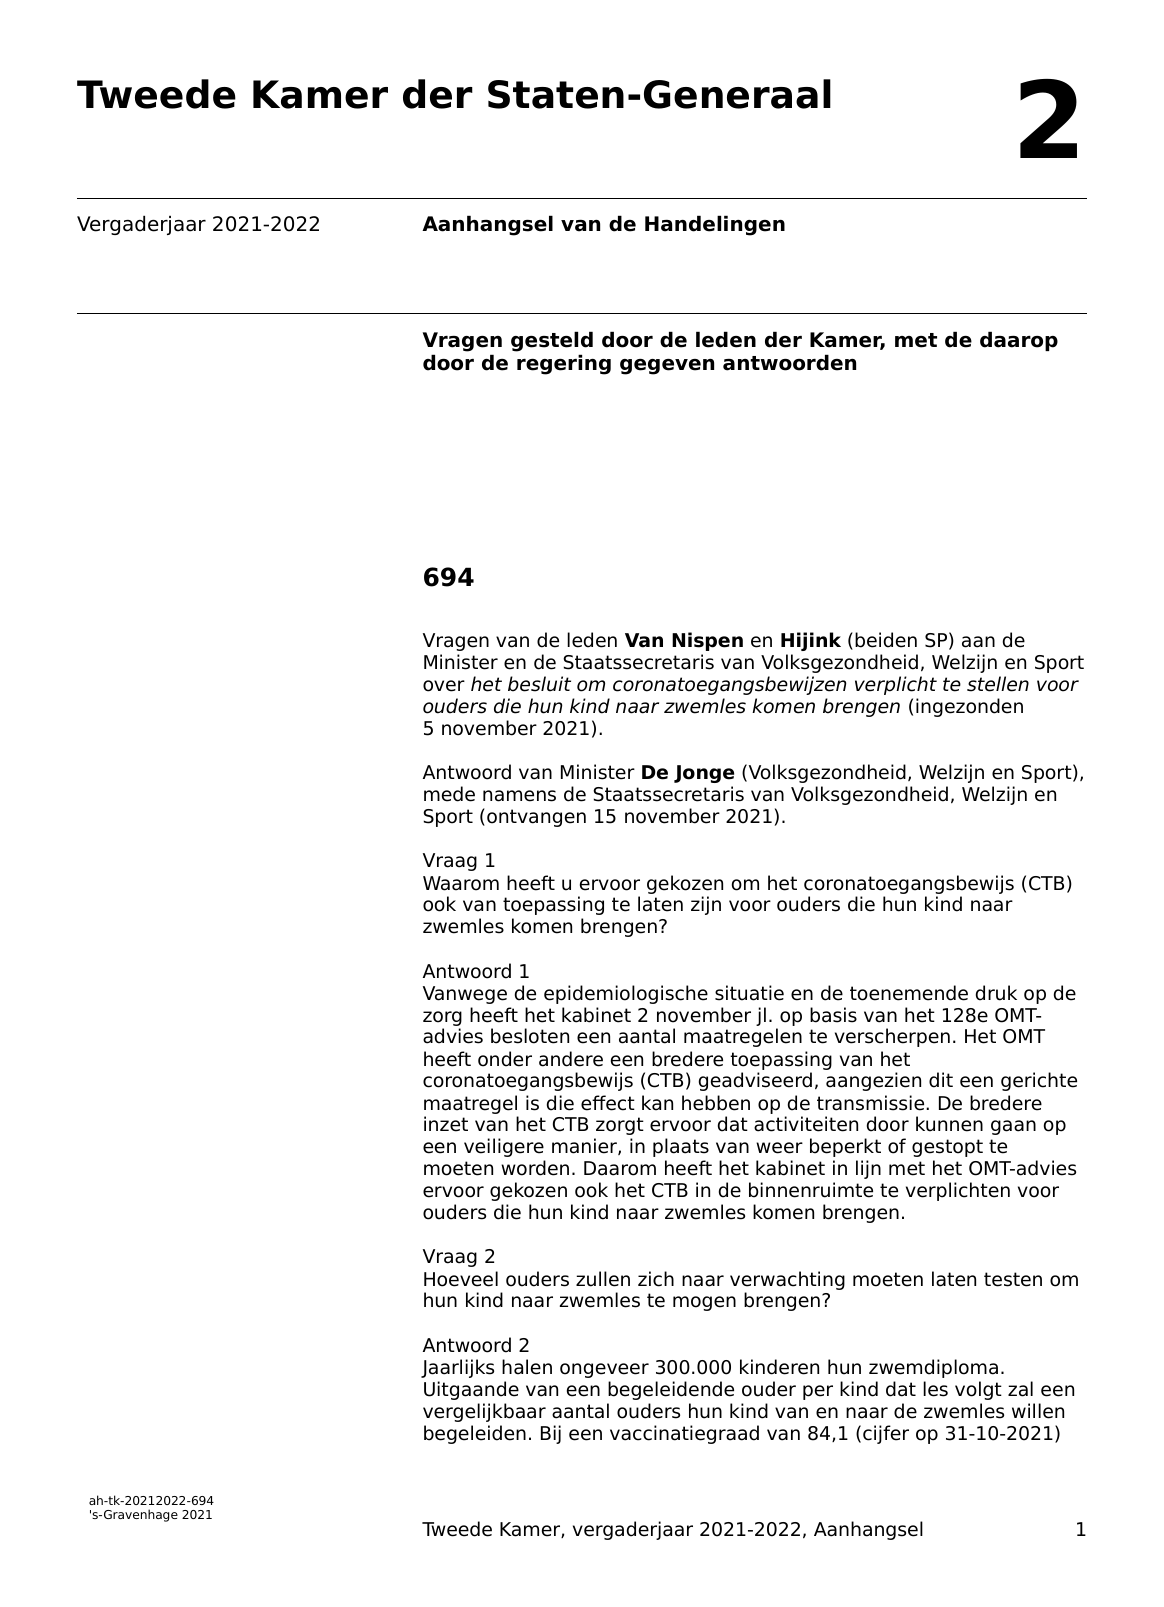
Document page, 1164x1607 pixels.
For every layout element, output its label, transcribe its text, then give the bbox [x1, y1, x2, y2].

table_cell Vragen gesteld door de leden der Kamer, met de daarop door de regering gegeven antwoorden [422, 314, 1087, 375]
table_header 2 [886, 59, 1087, 198]
text 's-Gravenhage 2021 [88, 1508, 323, 1522]
text Vragen van de leden Van Nispen en Hijink (beiden SP) aan de Minister en de Staatssecretaris van Volksgezondheid, Welzijn en Sport over het besluit om coronatoegangsbewijzen verplicht te stellen voor ouders die hun kind naar zwemles komen brengen (ingezonden 5 november 2021). [422, 630, 1087, 740]
text 694 [422, 563, 1087, 592]
text Vanwege de epidemiologische situatie en de toenemende druk op de zorg heeft het kabinet 2 november jl. op basis van het 128e OMT-advies besloten een aantal maatregelen te verscherpen. Het OMT heeft onder andere een bredere toepassing van het coronatoegangsbewijs (CTB) geadviseerd, aangezien dit een gerichte maatregel is die effect kan hebben op de transmissie. De bredere inzet van het CTB zorgt ervoor dat activiteiten door kunnen gaan op een veiligere manier, in plaats van weer beperkt of gestopt te moeten worden. Daarom heeft het kabinet in lijn met het OMT-advies ervoor gekozen ook het CTB in de binnenruimte te verplichten voor ouders die hun kind naar zwemles komen brengen. [422, 982, 1087, 1224]
table_cell Aanhangsel van de Handelingen [422, 199, 1087, 313]
table_cell Vergaderjaar 2021-2022 [77, 199, 422, 313]
text Vraag 2 [422, 1246, 1087, 1268]
table_header Tweede Kamer der Staten-Generaal [77, 59, 886, 198]
text Vraag 1 [422, 850, 1087, 872]
text Waarom heeft u ervoor gekozen om het coronatoegangsbewijs (CTB) ook van toepassing te laten zijn voor ouders die hun kind naar zwemles komen brengen? [422, 872, 1087, 938]
text Jaarlijks halen ongeveer 300.000 kinderen hun zwemdiploma. Uitgaande van een begeleidende ouder per kind dat les volgt zal een vergelijkbaar aantal ouders hun kind van en naar de zwemles willen begeleiden. Bij een vaccinatiegraad van 84,1 (cijfer op 31-10-2021) [422, 1357, 1087, 1444]
text Hoeveel ouders zullen zich naar verwachting moeten laten testen om hun kind naar zwemles te mogen brengen? [422, 1268, 1087, 1312]
text Antwoord van Minister De Jonge (Volksgezondheid, Welzijn en Sport), mede namens de Staatssecretaris van Volksgezondheid, Welzijn en Sport (ontvangen 15 november 2021). [422, 762, 1087, 828]
text ah-tk-20212022-694 [88, 1494, 323, 1508]
text Antwoord 1 [422, 961, 1087, 982]
text Antwoord 2 [422, 1334, 1087, 1357]
table_cell [77, 314, 422, 375]
